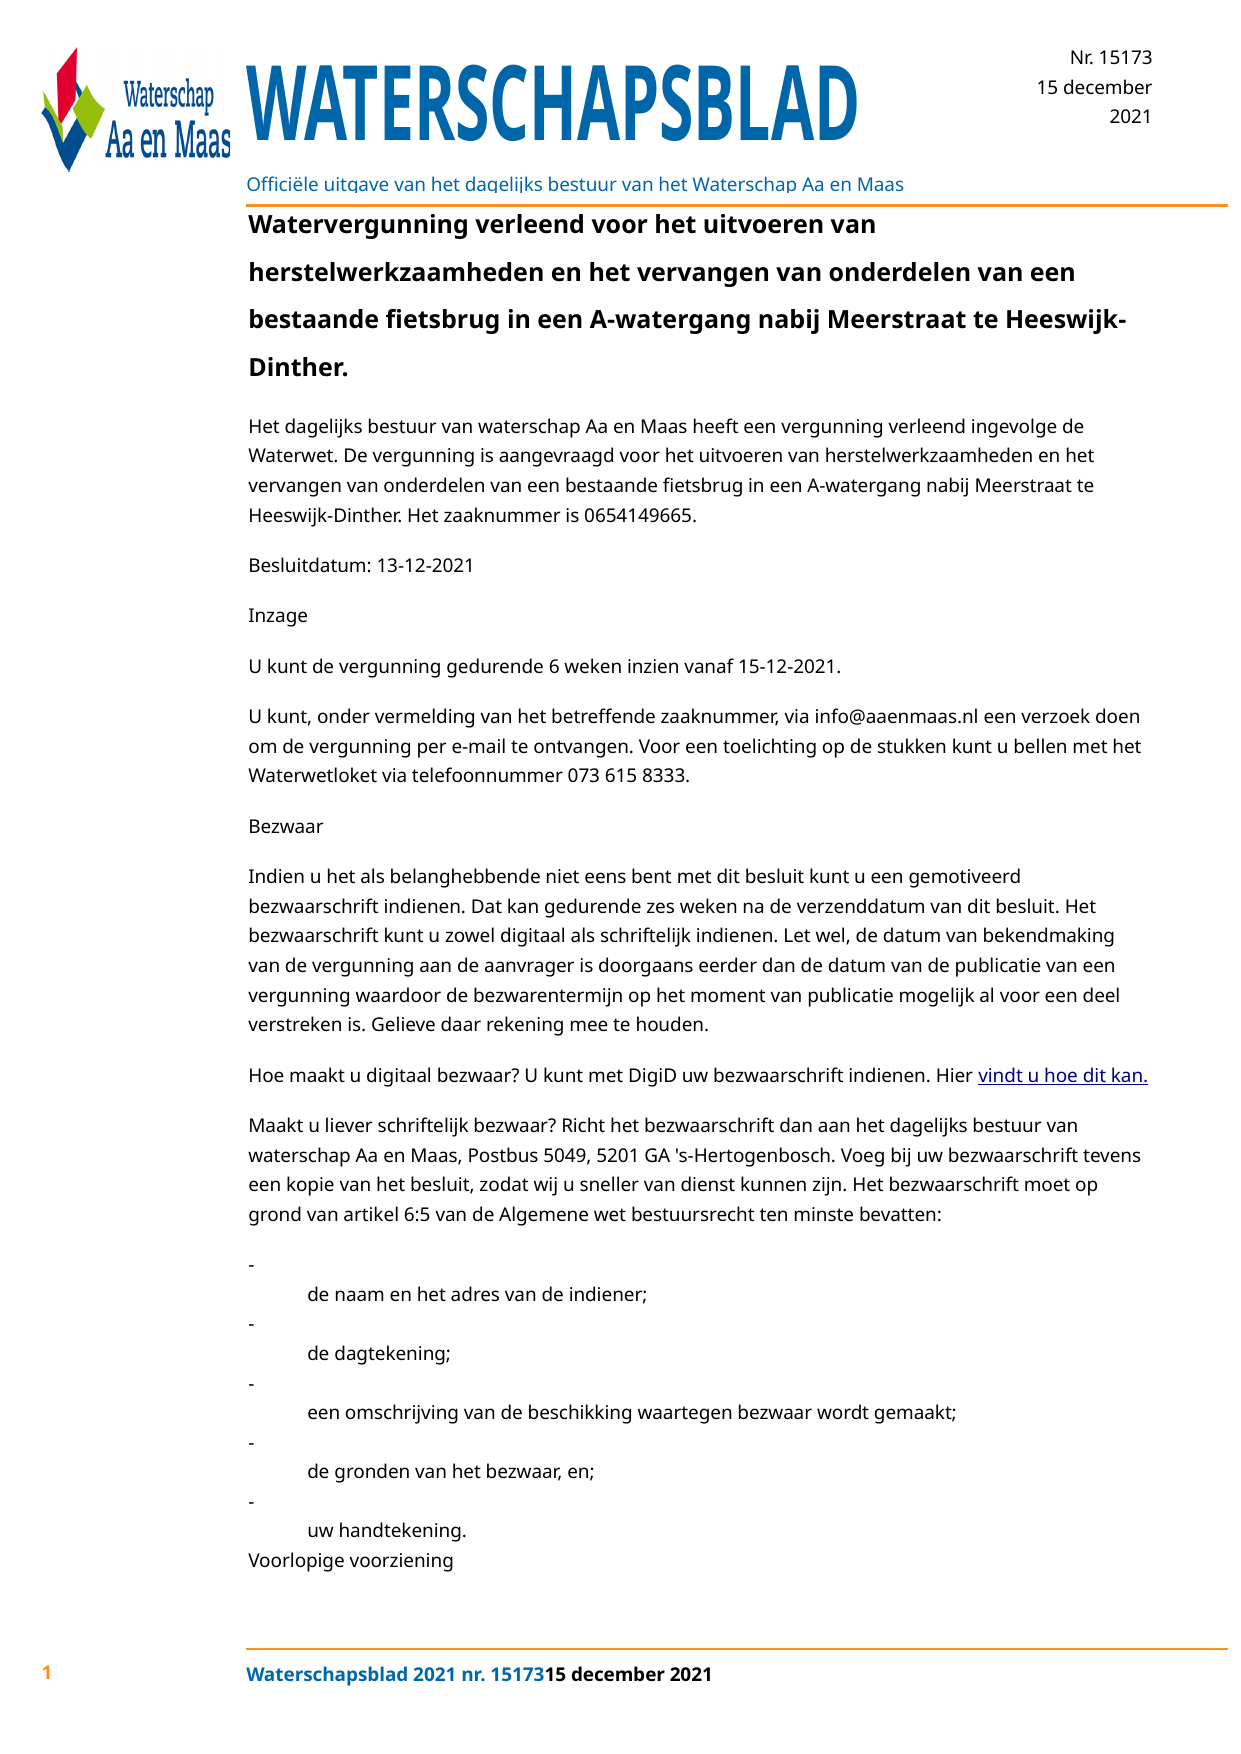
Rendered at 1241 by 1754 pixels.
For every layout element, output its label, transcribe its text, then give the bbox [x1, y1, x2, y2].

text Bezwaar [248, 813, 1152, 839]
list de naam en het adres van de indiener; [248, 1281, 1152, 1307]
list uw handtekening. [248, 1518, 1152, 1543]
text Het dagelijks bestuur van waterschap Aa en Maas heeft een vergunning verleend ingevolge de Waterwet. De vergunning is aangevraagd voor het uitvoeren van herstelwerkzaamheden en het vervangen van onderdelen van een bestaande fietsbrug in een A-watergang nabij Meerstraat te Heeswijk-Dinther. Het zaaknummer is 0654149665. [248, 413, 1152, 528]
text Watervergunning verleend voor het uitvoeren van herstelwerkzaamheden en het vervangen van onderdelen van een bestaande fietsbrug in een A-watergang nabij Meerstraat te Heeswijk-Dinther. [248, 207, 1152, 384]
picture [41, 47, 231, 172]
text Inzage [248, 603, 1152, 628]
text Voorlopige voorziening [248, 1547, 1152, 1573]
text Indien u het als belanghebbende niet eens bent met dit besluit kunt u een gemotiveerd bezwaarschrift indienen. Dat kan gedurende zes weken na de verzenddatum van dit besluit. Het bezwaarschrift kunt u zowel digitaal als schriftelijk indienen. Let wel, de datum van bekendmaking van de vergunning aan de aanvrager is doorgaans eerder dan de datum van de publicatie van een vergunning waardoor de bezwarentermijn op het moment van publicatie mogelijk al voor een deel verstreken is. Gelieve daar rekening mee te houden. [248, 863, 1152, 1037]
text U kunt, onder vermelding van het betreffende zaaknummer, via info@aaenmaas.nl een verzoek doen om de vergunning per e-mail te ontvangen. Voor een toelichting op de stukken kunt u bellen met het Waterwetloket via telefoonnummer 073 615 8333. [248, 703, 1152, 788]
text Maakt u liever schriftelijk bezwaar? Richt het bezwaarschrift dan aan het dagelijks bestuur van waterschap Aa en Maas, Postbus 5049, 5201 GA 's-Hertogenbosch. Voeg bij uw bezwaarschrift tevens een kopie van het besluit, zodat wij u sneller van dienst kunnen zijn. Het bezwaarschrift moet op grond van artikel 6:5 van de Algemene wet bestuursrecht ten minste bevatten: [248, 1112, 1152, 1227]
list een omschrijving van de beschikking waartegen bezwaar wordt gemaakt; [248, 1399, 1152, 1425]
text Hoe maakt u digitaal bezwaar? U kunt met DigiD uw bezwaarschrift indienen. Hier vindt u hoe dit kan. [248, 1062, 1152, 1088]
list de dagtekening; [248, 1340, 1152, 1366]
text U kunt de vergunning gedurende 6 weken inzien vanaf 15-12-2021. [248, 653, 1152, 679]
list de gronden van het bezwaar, en; [248, 1458, 1152, 1484]
text Besluitdatum: 13-12-2021 [248, 552, 1152, 578]
